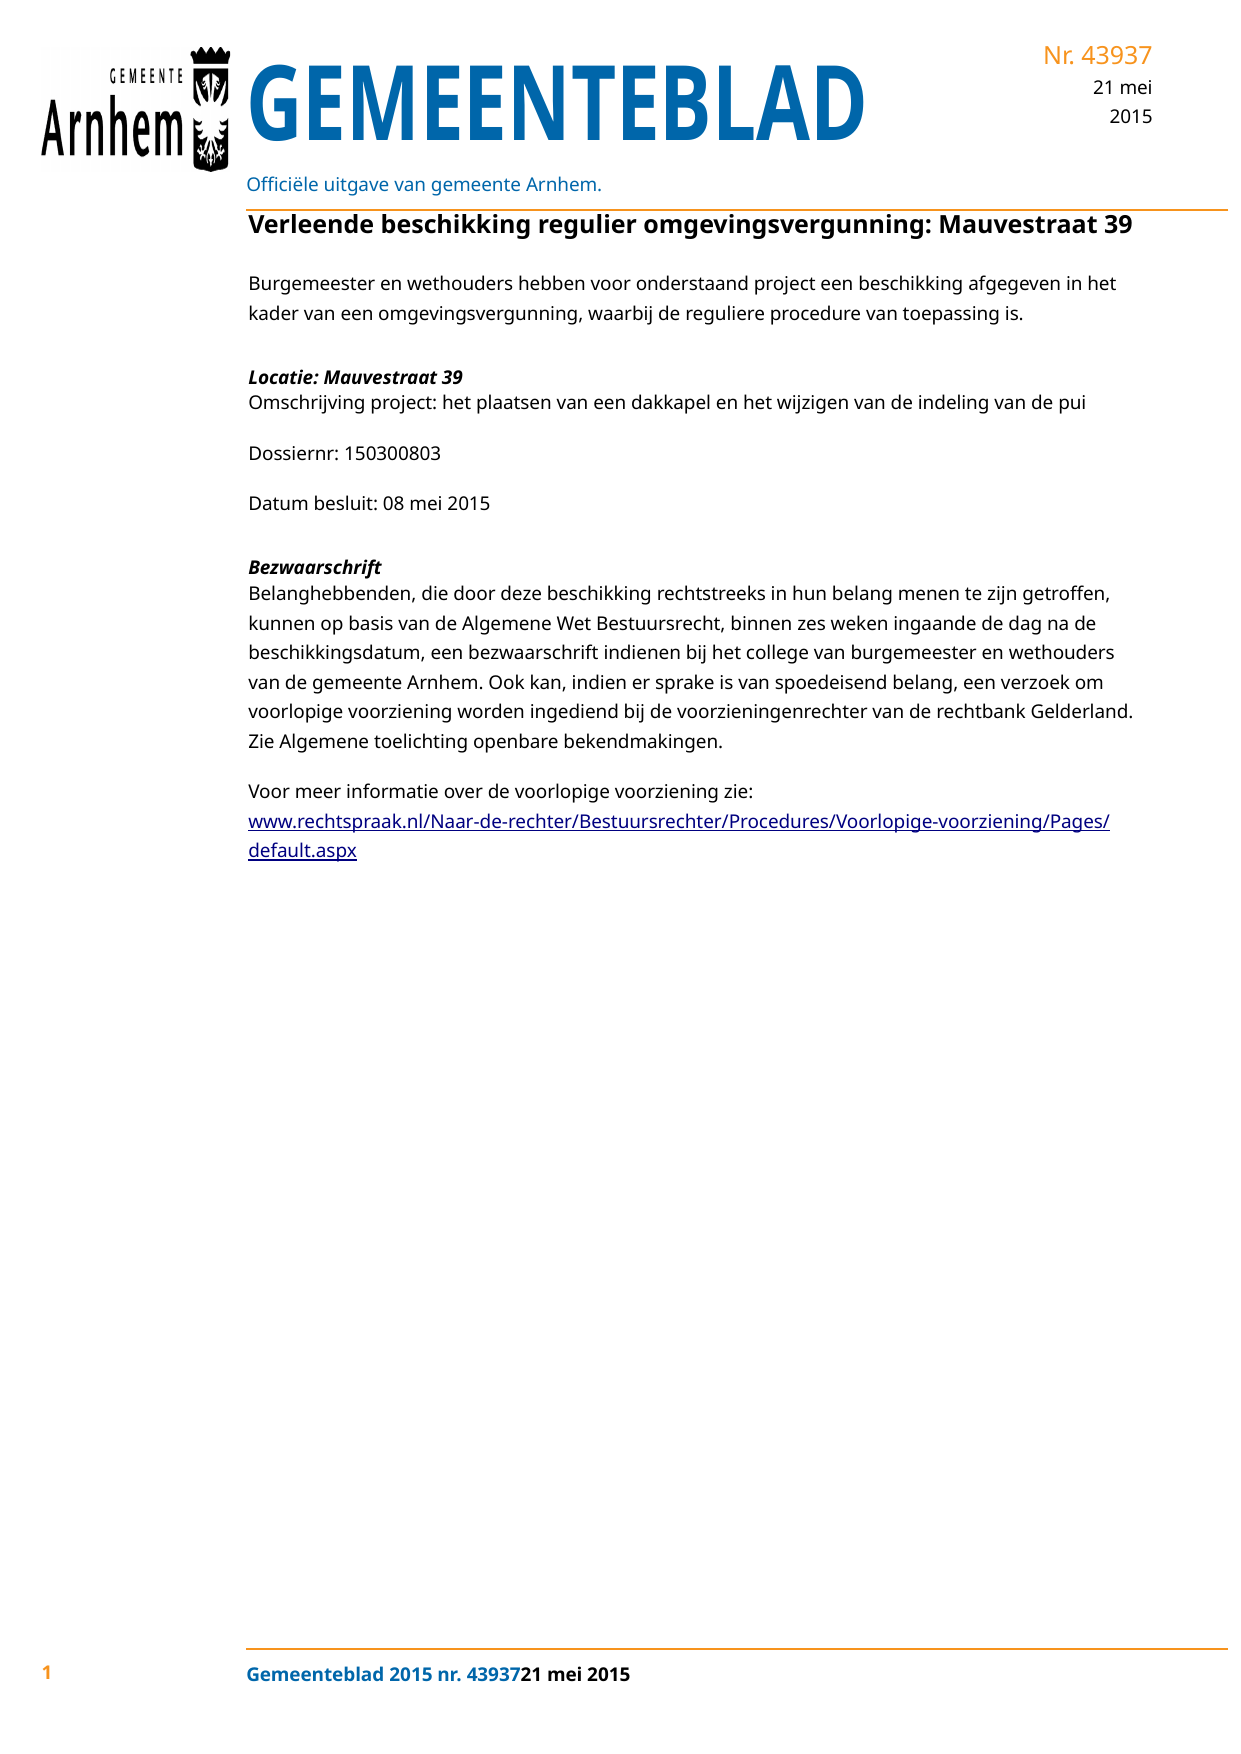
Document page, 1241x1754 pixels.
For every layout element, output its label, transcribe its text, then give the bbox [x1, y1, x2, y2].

text Datum besluit: 08 mei 2015 [248, 490, 1152, 516]
text Burgemeester en wethouders hebben voor onderstaand project een beschikking afgegeven in het kader van een omgevingsvergunning, waarbij de reguliere procedure van toepassing is. [248, 270, 1152, 326]
text Dossiernr: 150300803 [248, 440, 1152, 466]
picture [41, 47, 231, 172]
text Locatie: Mauvestraat 39 [248, 364, 1152, 389]
text Bezwaarschrift [248, 554, 1152, 580]
text Belanghebbenden, die door deze beschikking rechtstreeks in hun belang menen te zijn getroffen, kunnen op basis van de Algemene Wet Bestuursrecht, binnen zes weken ingaande de dag na de beschikkingsdatum, een bezwaarschrift indienen bij het college van burgemeester en wethouders van de gemeente Arnhem. Ook kan, indien er sprake is van spoedeisend belang, een verzoek om voorlopige voorziening worden ingediend bij de voorzieningenrechter van de rechtbank Gelderland. Zie Algemene toelichting openbare bekendmakingen. [248, 580, 1152, 754]
text Verleende beschikking regulier omgevingsvergunning: Mauvestraat 39 [248, 211, 1152, 241]
text Omschrijving project: het plaatsen van een dakkapel en het wijzigen van de indeling van de pui [248, 389, 1152, 415]
text Voor meer informatie over de voorlopige voorziening zie: www.rechtspraak.nl/Naar-de-rechter/Bestuursrechter/Procedures/Voorlopige-voorziening/Pages/default.aspx [248, 778, 1152, 863]
